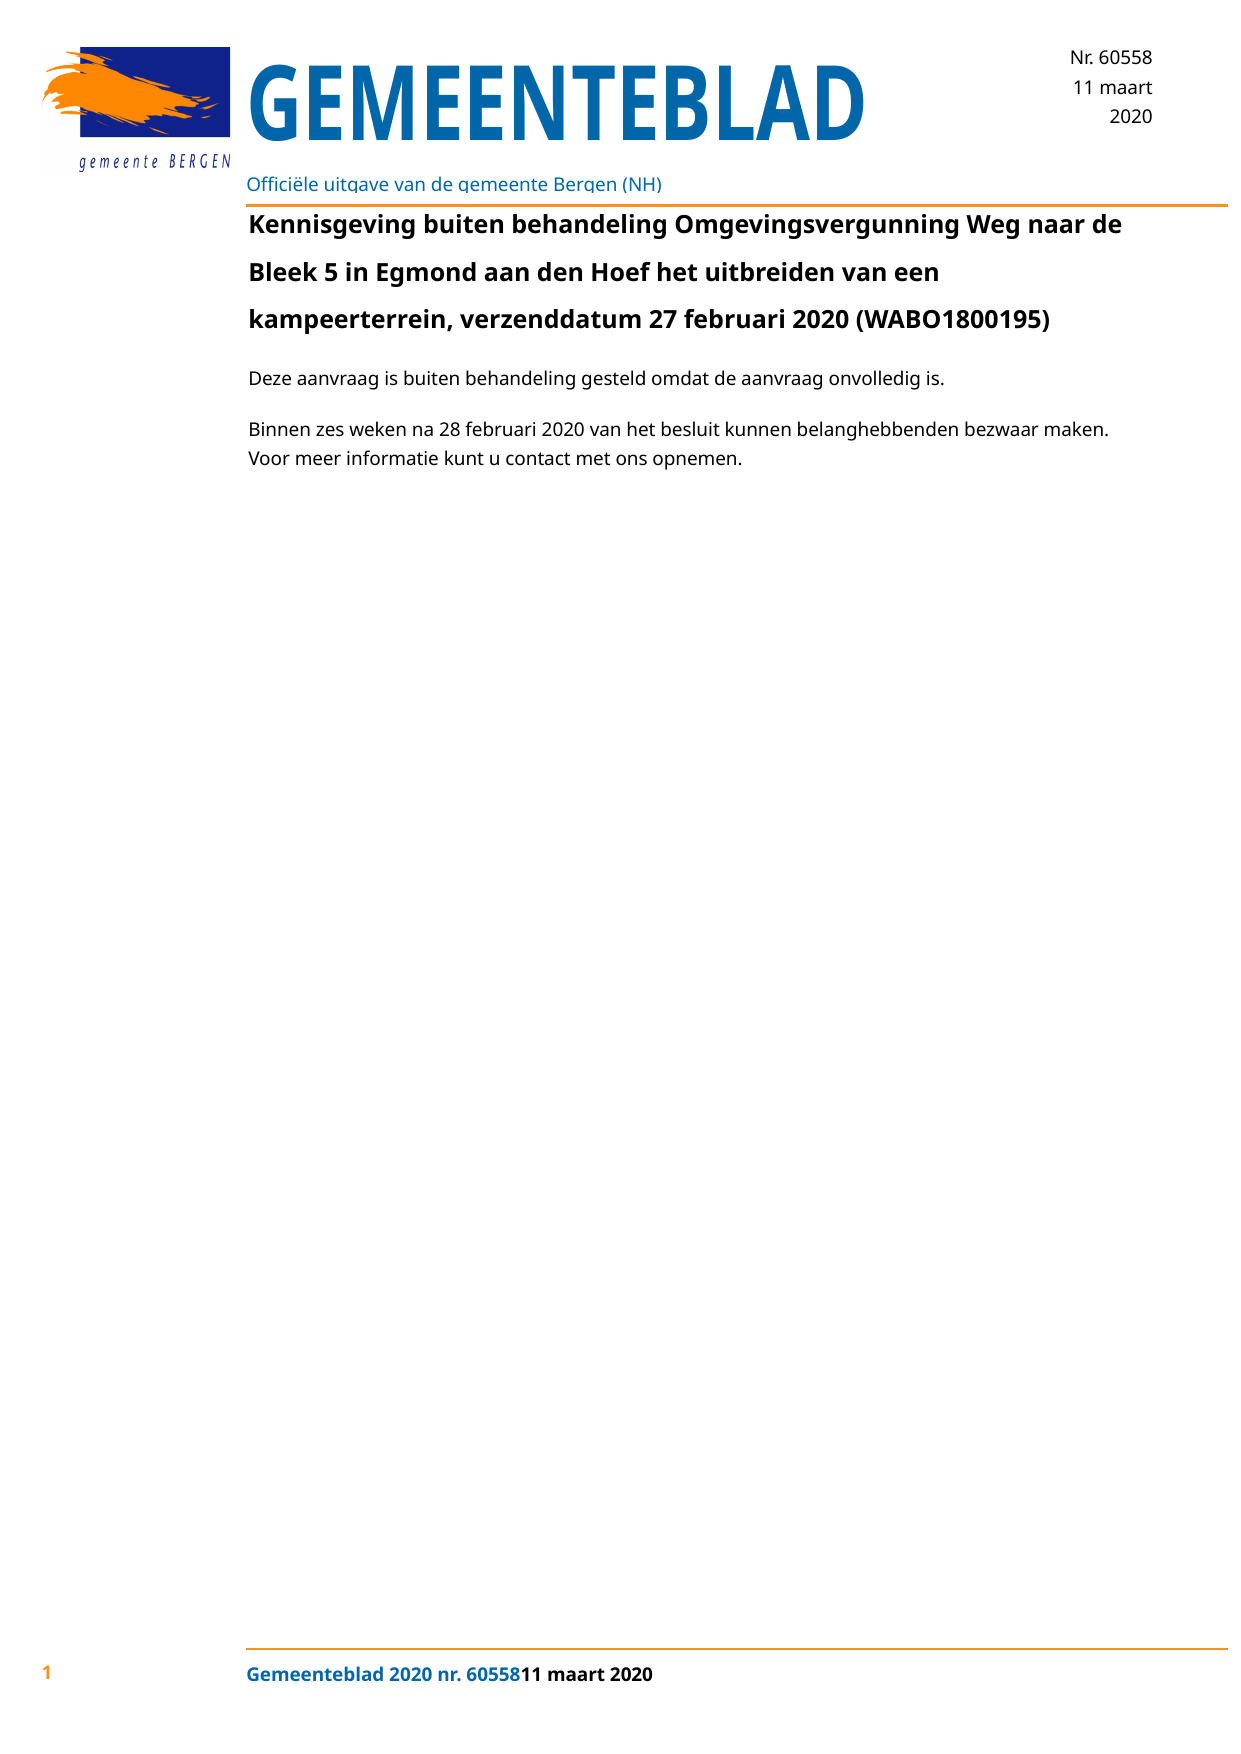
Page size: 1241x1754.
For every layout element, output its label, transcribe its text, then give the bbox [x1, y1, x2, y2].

text Kennisgeving buiten behandeling Omgevingsvergunning Weg naar de Bleek 5 in Egmond aan den Hoef het uitbreiden van een kampeerterrein, verzenddatum 27 februari 2020 (WABO1800195) [248, 207, 1152, 336]
text Binnen zes weken na 28 februari 2020 van het besluit kunnen belanghebbenden bezwaar maken. Voor meer informatie kunt u contact met ons opnemen. [248, 416, 1152, 471]
text Deze aanvraag is buiten behandeling gesteld omdat de aanvraag onvolledig is. [248, 366, 1152, 391]
picture [41, 47, 231, 172]
